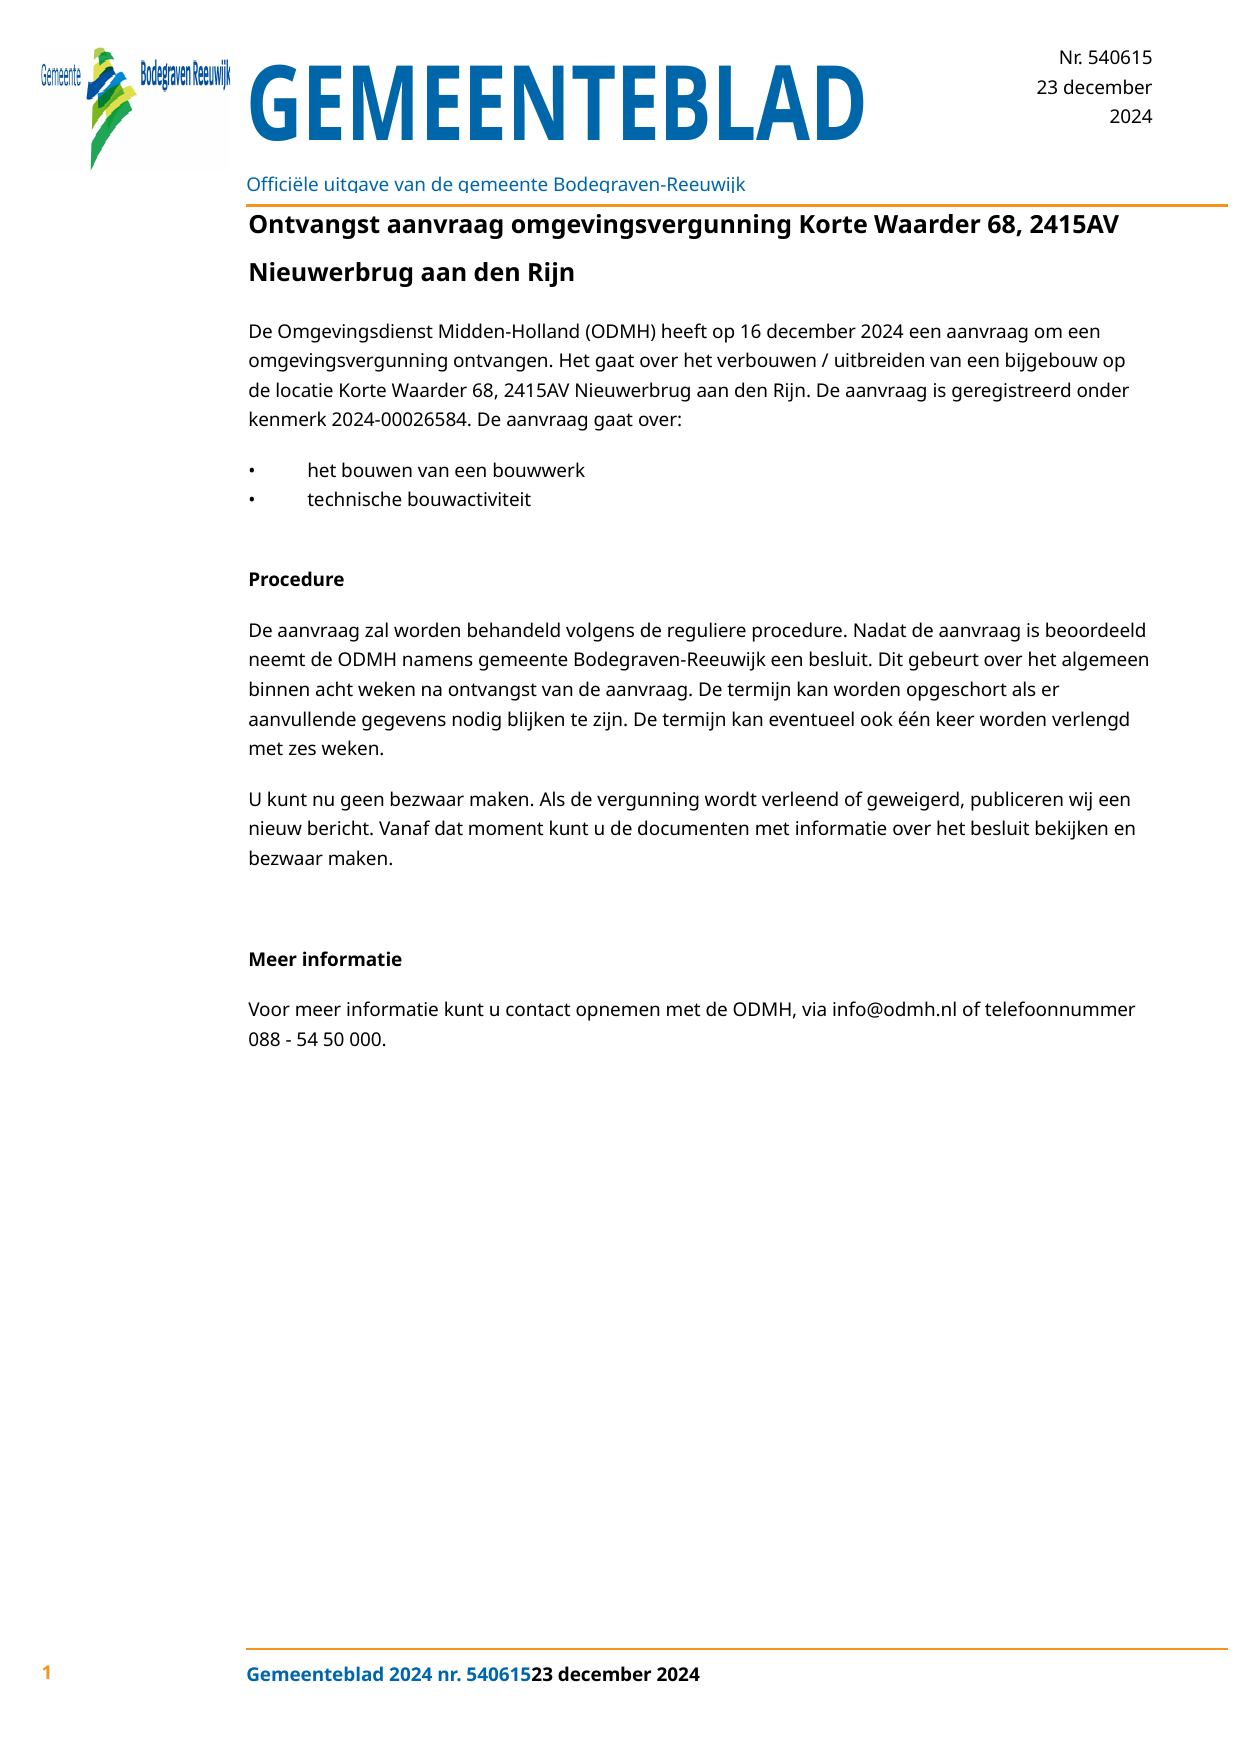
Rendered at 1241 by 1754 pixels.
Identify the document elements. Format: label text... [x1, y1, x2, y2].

text Procedure [248, 567, 1152, 592]
picture [41, 47, 231, 172]
text U kunt nu geen bezwaar maken. Als de vergunning wordt verleend of geweigerd, publiceren wij een nieuw bericht. Vanaf dat moment kunt u de documenten met informatie over het besluit bekijken en bezwaar maken. [248, 786, 1152, 871]
text Meer informatie [248, 946, 1152, 972]
text Voor meer informatie kunt u contact opnemen met de ODMH, via info@odmh.nl of telefoonnummer 088 - 54 50 000. [248, 996, 1152, 1052]
text Ontvangst aanvraag omgevingsvergunning Korte Waarder 68, 2415AV Nieuwerbrug aan den Rijn [248, 207, 1152, 288]
text De Omgevingsdienst Midden-Holland (ODMH) heeft op 16 december 2024 een aanvraag om een omgevingsvergunning ontvangen. Het gaat over het verbouwen / uitbreiden van een bijgebouw op de locatie Korte Waarder 68, 2415AV Nieuwerbrug aan den Rijn. De aanvraag is geregistreerd onder kenmerk 2024-00026584. De aanvraag gaat over: [248, 318, 1152, 432]
list het bouwen van een bouwwerk [248, 457, 1152, 483]
text De aanvraag zal worden behandeld volgens de reguliere procedure. Nadat de aanvraag is beoordeeld neemt de ODMH namens gemeente Bodegraven-Reeuwijk een besluit. Dit gebeurt over het algemeen binnen acht weken na ontvangst van de aanvraag. De termijn kan worden opgeschort als er aanvullende gegevens nodig blijken te zijn. De termijn kan eventueel ook één keer worden verlengd met zes weken. [248, 617, 1152, 761]
list technische bouwactiviteit [248, 487, 1152, 512]
